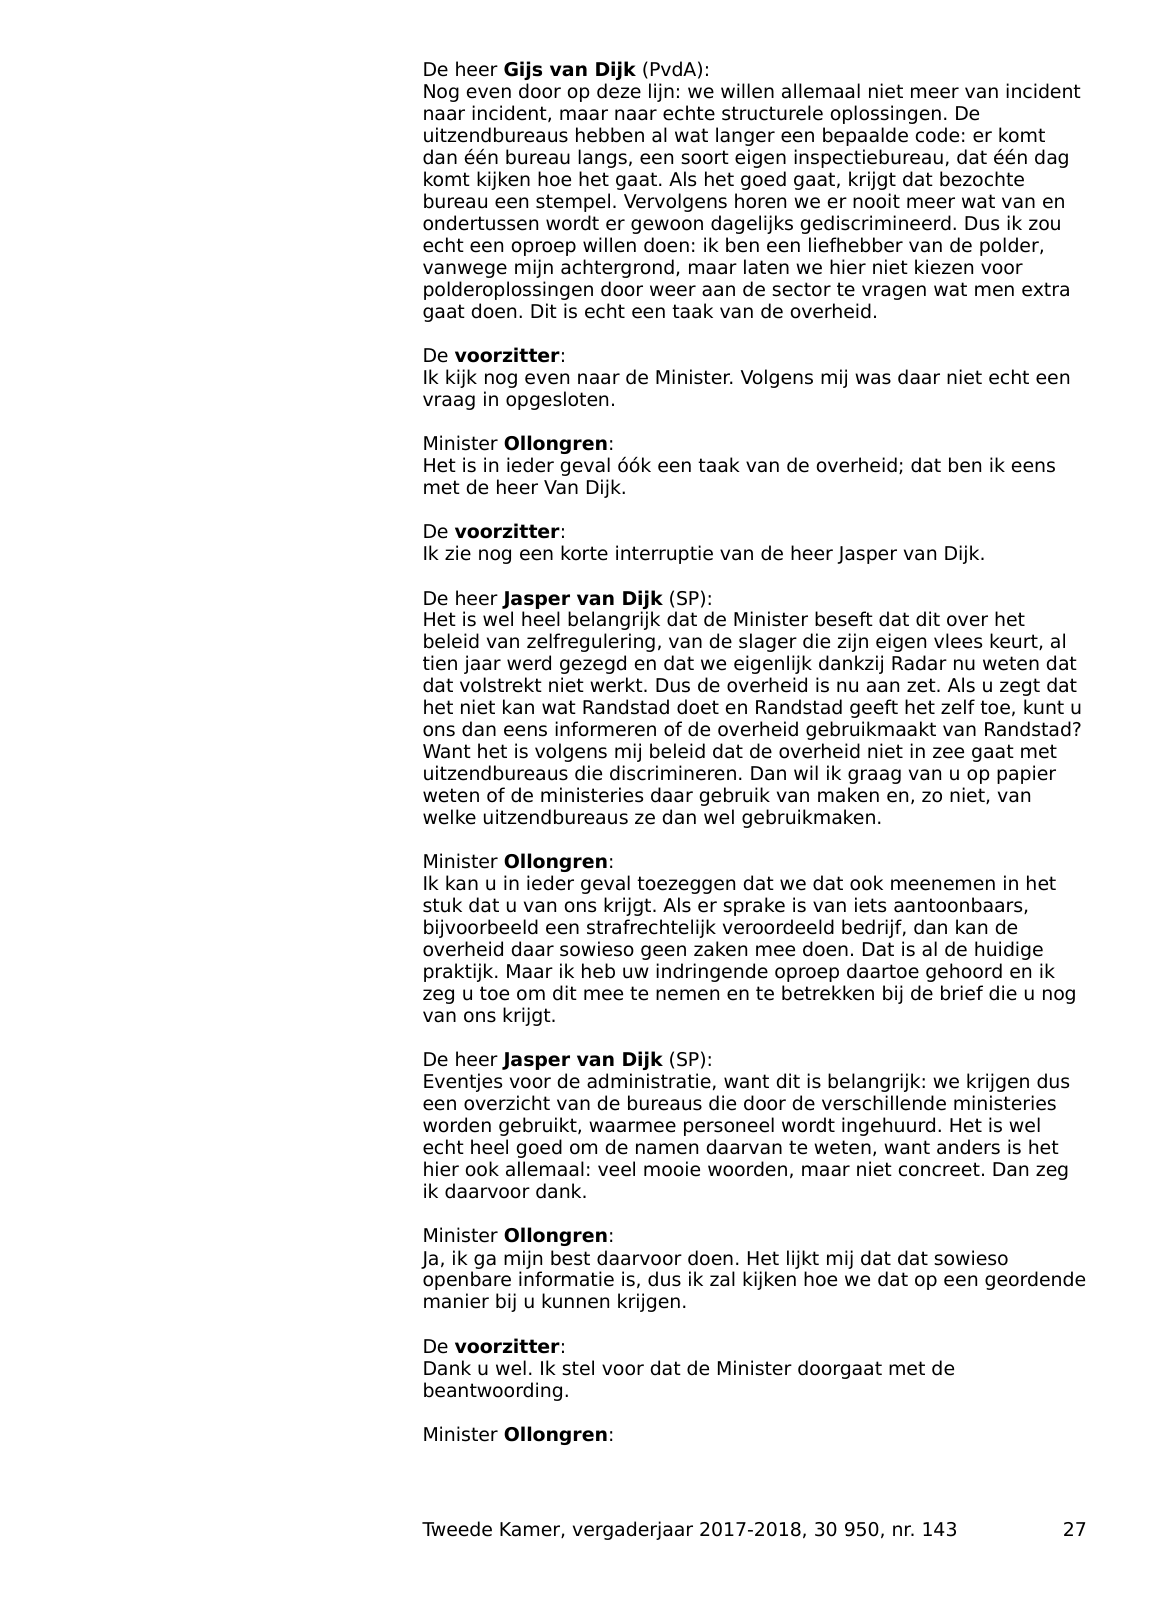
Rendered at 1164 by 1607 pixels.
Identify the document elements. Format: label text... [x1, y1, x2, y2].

text De voorzitter: [422, 1336, 1087, 1357]
text Dank u wel. Ik stel voor dat de Minister doorgaat met de beantwoording. [422, 1357, 1087, 1401]
text Minister Ollongren: [422, 433, 1087, 455]
text Ik kijk nog even naar de Minister. Volgens mij was daar niet echt een vraag in opgesloten. [422, 367, 1087, 411]
text Ik zie nog een korte interruptie van de heer Jasper van Dijk. [422, 543, 1087, 565]
text Eventjes voor de administratie, want dit is belangrijk: we krijgen dus een overzicht van de bureaus die door de verschillende ministeries worden gebruikt, waarmee personeel wordt ingehuurd. Het is wel echt heel goed om de namen daarvan te weten, want anders is het hier ook allemaal: veel mooie woorden, maar niet concreet. Dan zeg ik daarvoor dank. [422, 1071, 1087, 1203]
text Het is wel heel belangrijk dat de Minister beseft dat dit over het beleid van zelfregulering, van de slager die zijn eigen vlees keurt, al tien jaar werd gezegd en dat we eigenlijk dankzij Radar nu weten dat dat volstrekt niet werkt. Dus de overheid is nu aan zet. Als u zegt dat het niet kan wat Randstad doet en Randstad geeft het zelf toe, kunt u ons dan eens informeren of de overheid gebruikmaakt van Randstad? Want het is volgens mij beleid dat de overheid niet in zee gaat met uitzendbureaus die discrimineren. Dan wil ik graag van u op papier weten of de ministeries daar gebruik van maken en, zo niet, van welke uitzendbureaus ze dan wel gebruikmaken. [422, 609, 1087, 829]
text Nog even door op deze lijn: we willen allemaal niet meer van incident naar incident, maar naar echte structurele oplossingen. De uitzendbureaus hebben al wat langer een bepaalde code: er komt dan één bureau langs, een soort eigen inspectiebureau, dat één dag komt kijken hoe het gaat. Als het goed gaat, krijgt dat bezochte bureau een stempel. Vervolgens horen we er nooit meer wat van en ondertussen wordt er gewoon dagelijks gediscrimineerd. Dus ik zou echt een oproep willen doen: ik ben een liefhebber van de polder, vanwege mijn achtergrond, maar laten we hier niet kiezen voor polderoplossingen door weer aan de sector te vragen wat men extra gaat doen. Dit is echt een taak van de overheid. [422, 81, 1087, 323]
text Minister Ollongren: [422, 1424, 1087, 1446]
text Het is in ieder geval óók een taak van de overheid; dat ben ik eens met de heer Van Dijk. [422, 455, 1087, 499]
text De heer Jasper van Dijk (SP): [422, 1049, 1087, 1071]
text Ja, ik ga mijn best daarvoor doen. Het lijkt mij dat dat sowieso openbare informatie is, dus ik zal kijken hoe we dat op een geordende manier bij u kunnen krijgen. [422, 1247, 1087, 1313]
text Minister Ollongren: [422, 851, 1087, 873]
text De heer Gijs van Dijk (PvdA): [422, 59, 1087, 81]
text De voorzitter: [422, 345, 1087, 367]
text Minister Ollongren: [422, 1225, 1087, 1247]
text Ik kan u in ieder geval toezeggen dat we dat ook meenemen in het stuk dat u van ons krijgt. Als er sprake is van iets aantoonbaars, bijvoorbeeld een strafrechtelijk veroordeeld bedrijf, dan kan de overheid daar sowieso geen zaken mee doen. Dat is al de huidige praktijk. Maar ik heb uw indringende oproep daartoe gehoord en ik zeg u toe om dit mee te nemen en te betrekken bij de brief die u nog van ons krijgt. [422, 873, 1087, 1027]
text De voorzitter: [422, 521, 1087, 543]
text De heer Jasper van Dijk (SP): [422, 587, 1087, 609]
